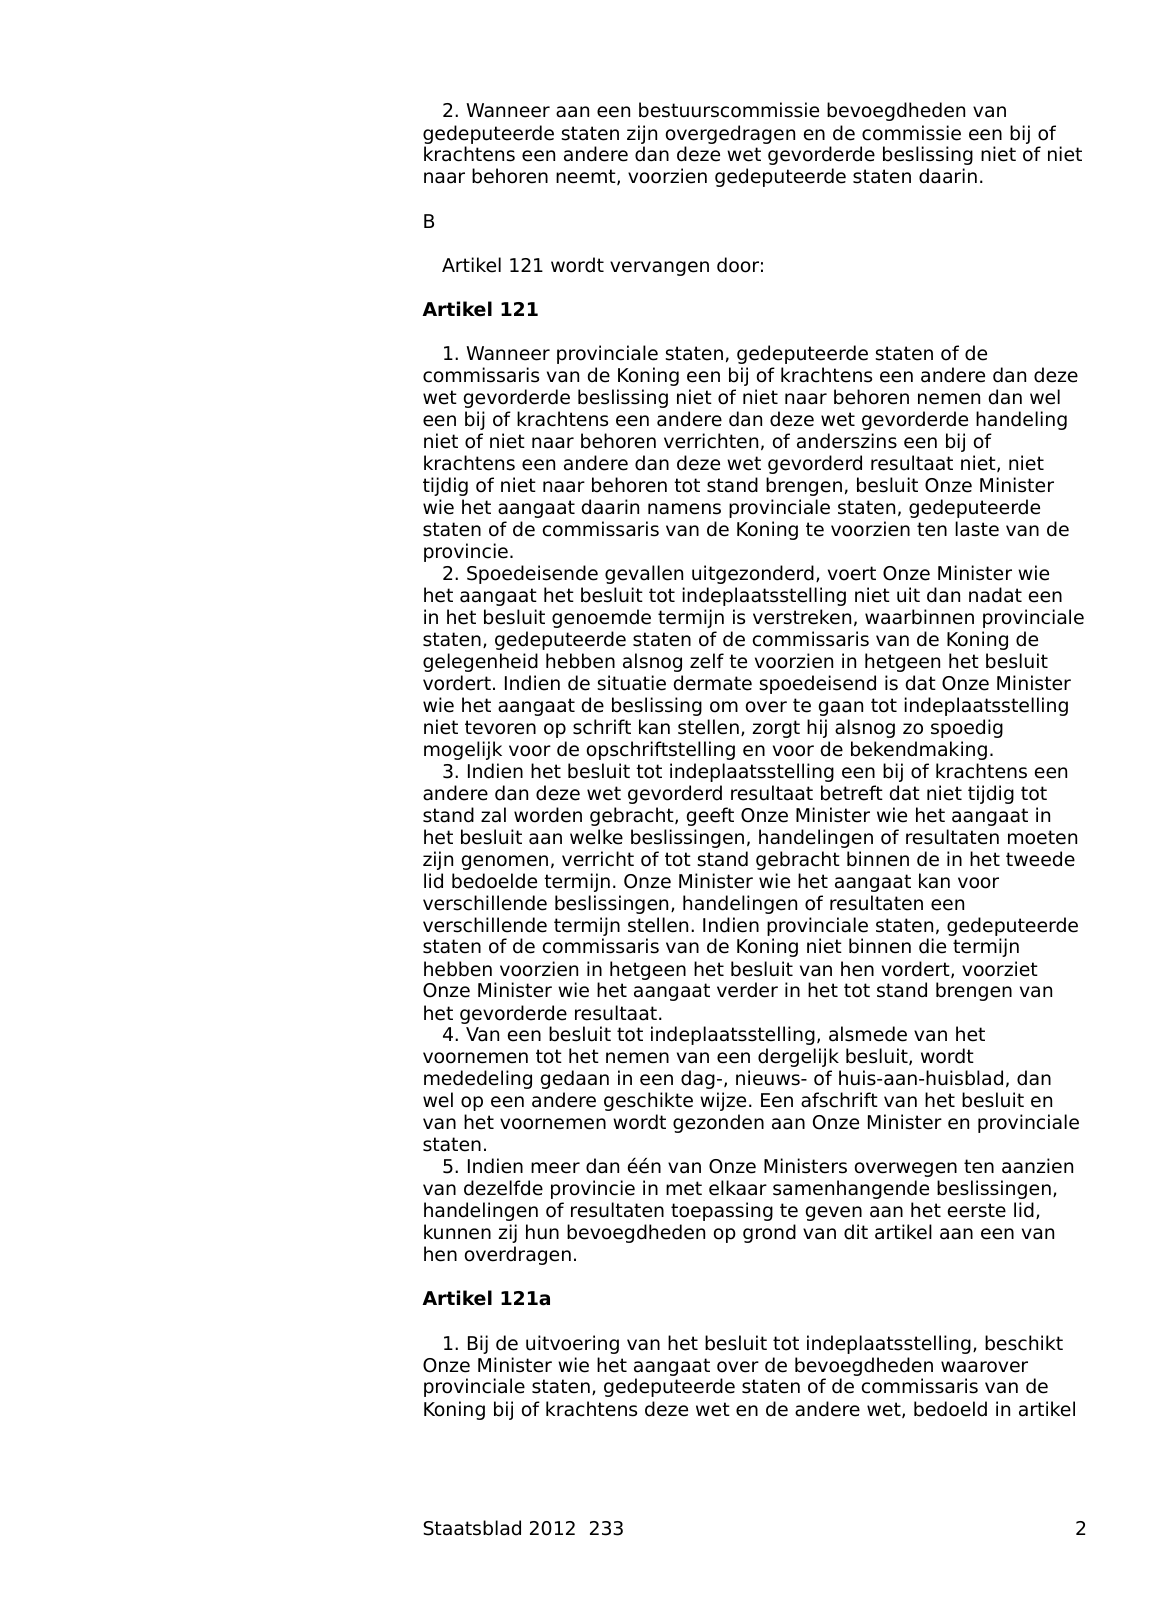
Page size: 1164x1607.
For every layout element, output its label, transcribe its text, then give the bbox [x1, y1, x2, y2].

text B [422, 211, 1087, 232]
subtitle Artikel 121 [422, 299, 1087, 321]
text 3. Indien het besluit tot indeplaatsstelling een bij of krachtens een andere dan deze wet gevorderd resultaat betreft dat niet tijdig tot stand zal worden gebracht, geeft Onze Minister wie het aangaat in het besluit aan welke beslissingen, handelingen of resultaten moeten zijn genomen, verricht of tot stand gebracht binnen de in het tweede lid bedoelde termijn. Onze Minister wie het aangaat kan voor verschillende beslissingen, handelingen of resultaten een verschillende termijn stellen. Indien provinciale staten, gedeputeerde staten of de commissaris van de Koning niet binnen die termijn hebben voorzien in hetgeen het besluit van hen vordert, voorziet Onze Minister wie het aangaat verder in het tot stand brengen van het gevorderde resultaat. [422, 761, 1087, 1024]
text 2. Wanneer aan een bestuurscommissie bevoegdheden van gedeputeerde staten zijn overgedragen en de commissie een bij of krachtens een andere dan deze wet gevorderde beslissing niet of niet naar behoren neemt, voorzien gedeputeerde staten daarin. [422, 100, 1087, 188]
text 5. Indien meer dan één van Onze Ministers overwegen ten aanzien van dezelfde provincie in met elkaar samenhangende beslissingen, handelingen of resultaten toepassing te geven aan het eerste lid, kunnen zij hun bevoegdheden op grond van dit artikel aan een van hen overdragen. [422, 1156, 1087, 1266]
text 4. Van een besluit tot indeplaatsstelling, alsmede van het voornemen tot het nemen van een dergelijk besluit, wordt mededeling gedaan in een dag-, nieuws- of huis-aan-huisblad, dan wel op een andere geschikte wijze. Een afschrift van het besluit en van het voornemen wordt gezonden aan Onze Minister en provinciale staten. [422, 1024, 1087, 1156]
text 2. Spoedeisende gevallen uitgezonderd, voert Onze Minister wie het aangaat het besluit tot indeplaatsstelling niet uit dan nadat een in het besluit genoemde termijn is verstreken, waarbinnen provinciale staten, gedeputeerde staten of de commissaris van de Koning de gelegenheid hebben alsnog zelf te voorzien in hetgeen het besluit vordert. Indien de situatie dermate spoedeisend is dat Onze Minister wie het aangaat de beslissing om over te gaan tot indeplaatsstelling niet tevoren op schrift kan stellen, zorgt hij alsnog zo spoedig mogelijk voor de opschriftstelling en voor de bekendmaking. [422, 563, 1087, 761]
text 1. Wanneer provinciale staten, gedeputeerde staten of de commissaris van de Koning een bij of krachtens een andere dan deze wet gevorderde beslissing niet of niet naar behoren nemen dan wel een bij of krachtens een andere dan deze wet gevorderde handeling niet of niet naar behoren verrichten, of anderszins een bij of krachtens een andere dan deze wet gevorderd resultaat niet, niet tijdig of niet naar behoren tot stand brengen, besluit Onze Minister wie het aangaat daarin namens provinciale staten, gedeputeerde staten of de commissaris van de Koning te voorzien ten laste van de provincie. [422, 343, 1087, 563]
subtitle Artikel 121a [422, 1288, 1087, 1310]
text 1. Bij de uitvoering van het besluit tot indeplaatsstelling, beschikt Onze Minister wie het aangaat over de bevoegdheden waarover provinciale staten, gedeputeerde staten of de commissaris van de Koning bij of krachtens deze wet en de andere wet, bedoeld in artikel [422, 1332, 1087, 1420]
text Artikel 121 wordt vervangen door: [422, 255, 1087, 277]
